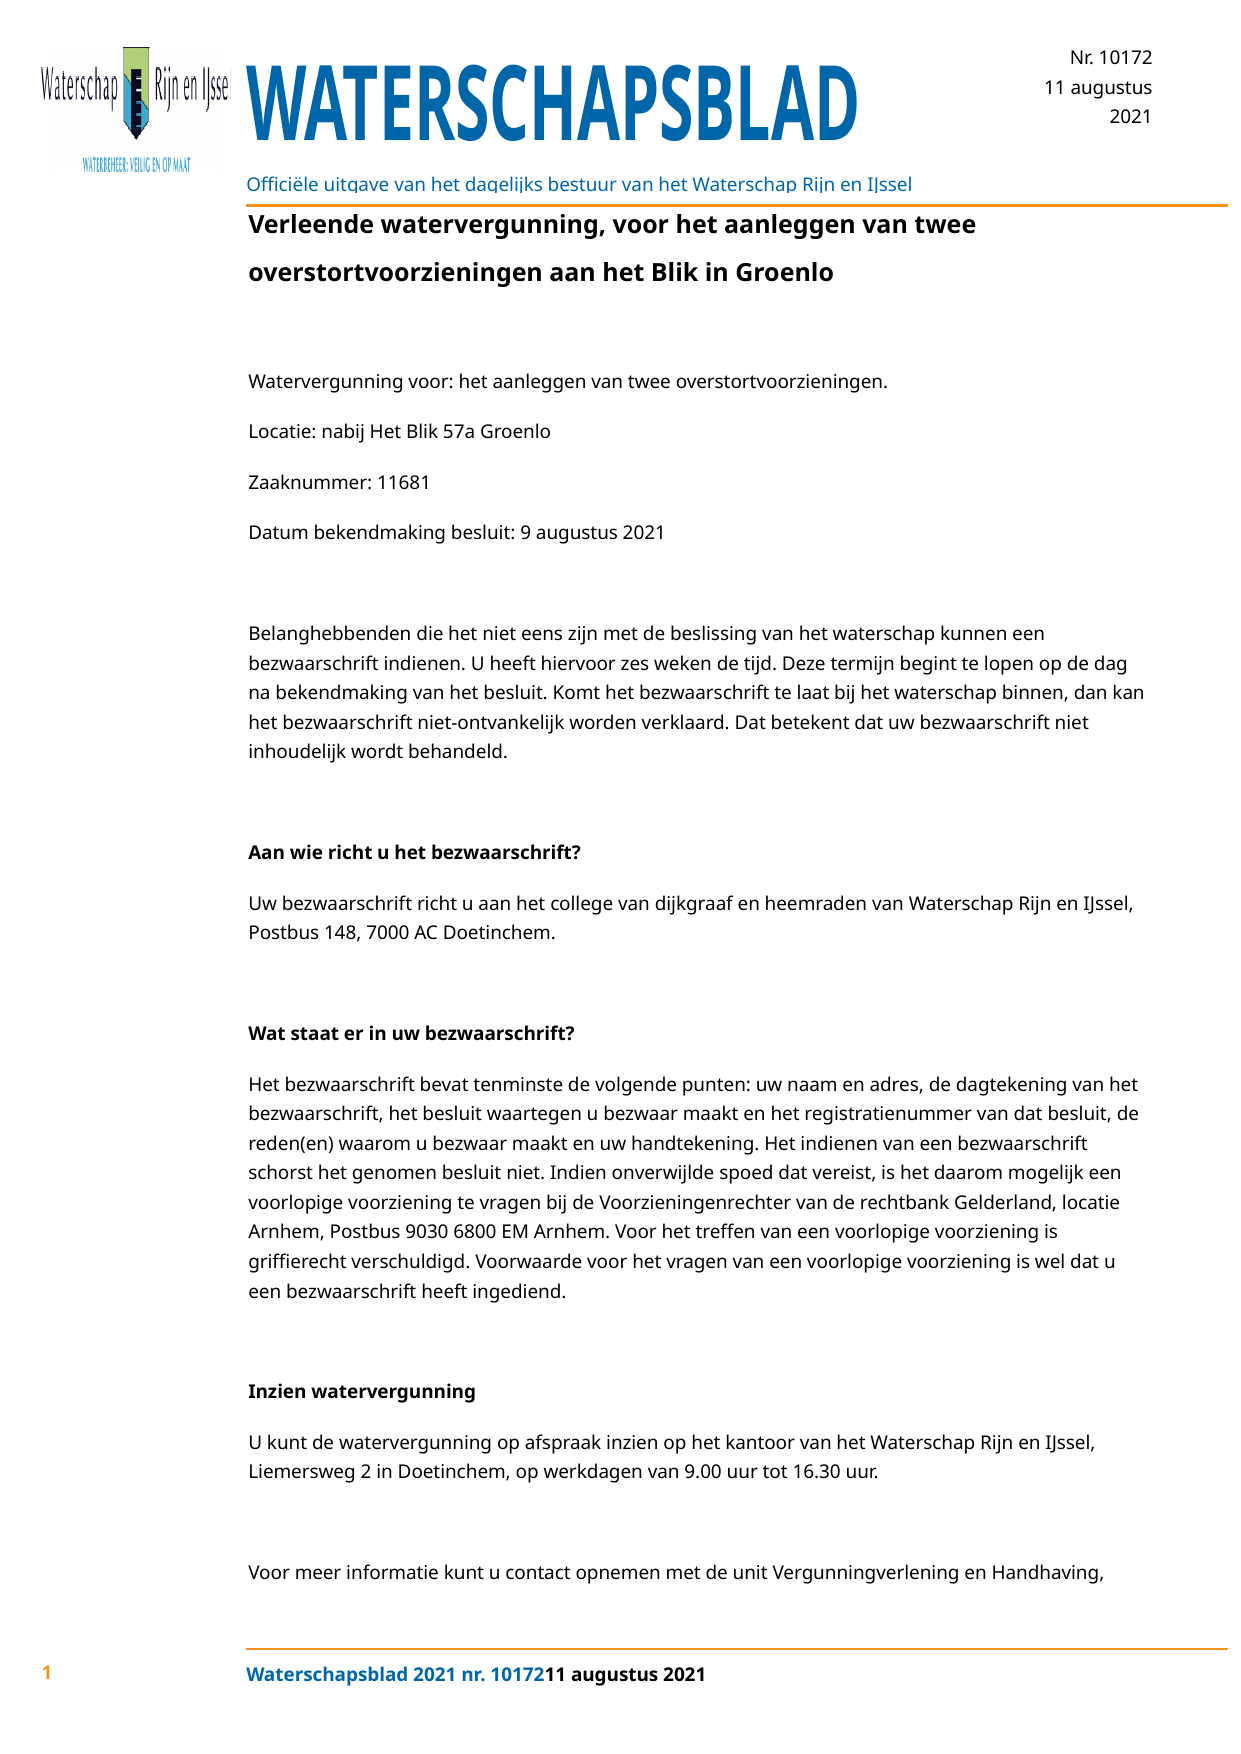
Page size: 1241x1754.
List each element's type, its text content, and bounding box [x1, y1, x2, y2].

text Belanghebbenden die het niet eens zijn met de beslissing van het waterschap kunnen een bezwaarschrift indienen. U heeft hiervoor zes weken de tijd. Deze termijn begint te lopen op de dag na bekendmaking van het besluit. Komt het bezwaarschrift te laat bij het waterschap binnen, dan kan het bezwaarschrift niet-ontvankelijk worden verklaard. Dat betekent dat uw bezwaarschrift niet inhoudelijk wordt behandeld. [248, 620, 1152, 764]
text U kunt de watervergunning op afspraak inzien op het kantoor van het Waterschap Rijn en IJssel, Liemersweg 2 in Doetinchem, op werkdagen van 9.00 uur tot 16.30 uur. [248, 1429, 1152, 1484]
text Verleende watervergunning, voor het aanleggen van twee overstortvoorzieningen aan het Blik in Groenlo [248, 207, 1152, 288]
text Uw bezwaarschrift richt u aan het college van dijkgraaf en heemraden van Waterschap Rijn en IJssel, Postbus 148, 7000 AC Doetinchem. [248, 890, 1152, 945]
text Voor meer informatie kunt u contact opnemen met de unit Vergunningverlening en Handhaving, [248, 1559, 1152, 1585]
text Aan wie richt u het bezwaarschrift? [248, 839, 1152, 865]
text Inzien watervergunning [248, 1379, 1152, 1404]
picture [41, 47, 231, 172]
text Wat staat er in uw bezwaarschrift? [248, 1020, 1152, 1046]
text Datum bekendmaking besluit: 9 augustus 2021 [248, 519, 1152, 545]
text Locatie: nabij Het Blik 57a Groenlo [248, 419, 1152, 444]
text Het bezwaarschrift bevat tenminste de volgende punten: uw naam en adres, de dagtekening van het bezwaarschrift, het besluit waartegen u bezwaar maakt en het registratienummer van dat besluit, de reden(en) waarom u bezwaar maakt en uw handtekening. Het indienen van een bezwaarschrift schorst het genomen besluit niet. Indien onverwijlde spoed dat vereist, is het daarom mogelijk een voorlopige voorziening te vragen bij de Voorzieningenrechter van de rechtbank Gelderland, locatie Arnhem, Postbus 9030 6800 EM Arnhem. Voor het treffen van een voorlopige voorziening is griffierecht verschuldigd. Voorwaarde voor het vragen van een voorlopige voorziening is wel dat u een bezwaarschrift heeft ingediend. [248, 1071, 1152, 1304]
text Zaaknummer: 11681 [248, 469, 1152, 495]
text Watervergunning voor: het aanleggen van twee overstortvoorzieningen. [248, 368, 1152, 394]
